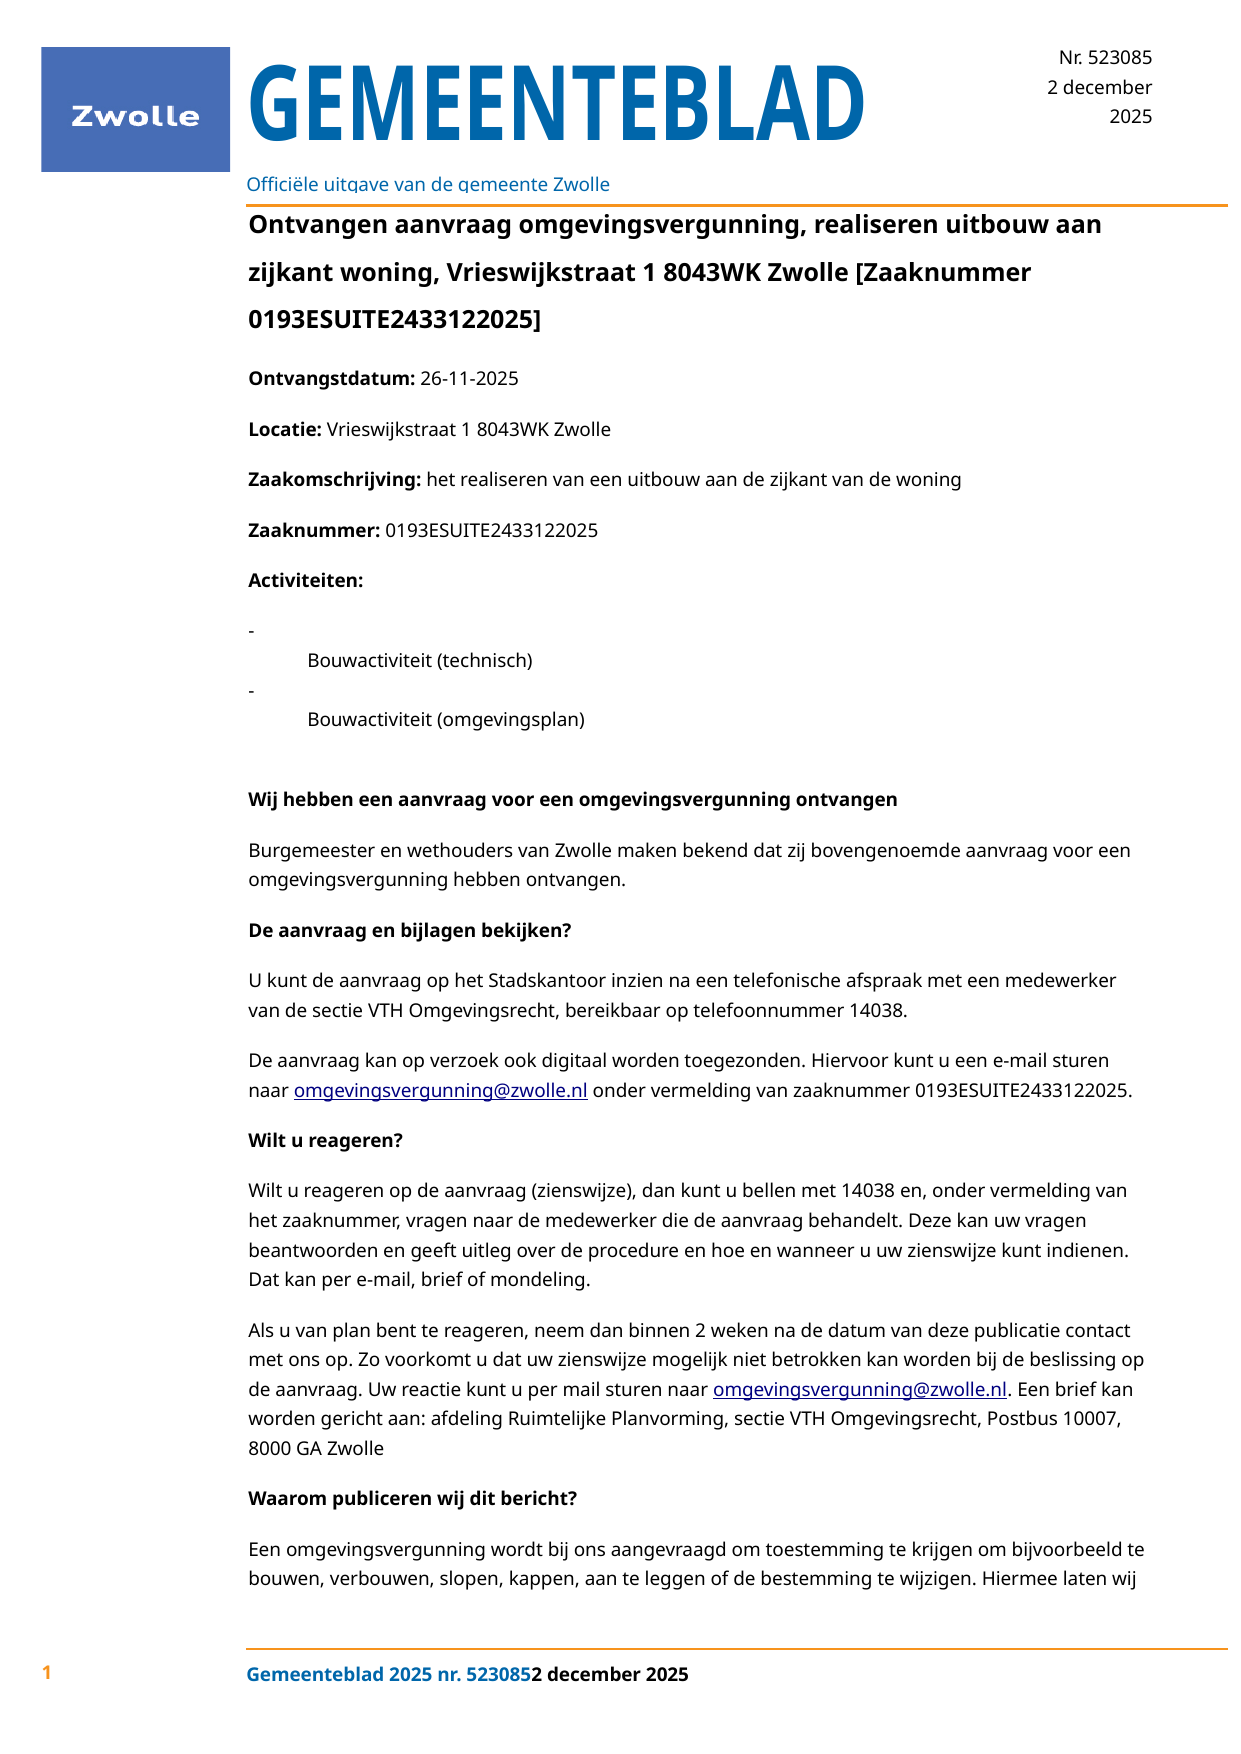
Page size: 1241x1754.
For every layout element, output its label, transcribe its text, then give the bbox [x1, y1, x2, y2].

text Wilt u reageren? [248, 1127, 1152, 1153]
text Ontvangstdatum: 26-11-2025 [248, 366, 1152, 391]
list Bouwactiviteit (technisch) [248, 647, 1152, 673]
text Ontvangen aanvraag omgevingsvergunning, realiseren uitbouw aan zijkant woning, Vrieswijkstraat 1 8043WK Zwolle [Zaaknummer 0193ESUITE2433122025] [248, 207, 1152, 336]
text Burgemeester en wethouders van Zwolle maken bekend dat zij bovengenoemde aanvraag voor een omgevingsvergunning hebben ontvangen. [248, 837, 1152, 892]
text De aanvraag en bijlagen bekijken? [248, 917, 1152, 942]
text Waarom publiceren wij dit bericht? [248, 1486, 1152, 1511]
list Bouwactiviteit (omgevingsplan) [248, 706, 1152, 732]
text Een omgevingsvergunning wordt bij ons aangevraagd om toestemming te krijgen om bijvoorbeeld te bouwen, verbouwen, slopen, kappen, aan te leggen of de bestemming te wijzigen. Hiermee laten wij [248, 1536, 1152, 1591]
text Wij hebben een aanvraag voor een omgevingsvergunning ontvangen [248, 786, 1152, 812]
text U kunt de aanvraag op het Stadskantoor inzien na een telefonische afspraak met een medewerker van de sectie VTH Omgevingsrecht, bereikbaar op telefoonnummer 14038. [248, 967, 1152, 1022]
text De aanvraag kan op verzoek ook digitaal worden toegezonden. Hiervoor kunt u een e-mail sturen naar omgevingsvergunning@zwolle.nl onder vermelding van zaaknummer 0193ESUITE2433122025. [248, 1047, 1152, 1102]
text Als u van plan bent te reageren, neem dan binnen 2 weken na de datum van deze publicatie contact met ons op. Zo voorkomt u dat uw zienswijze mogelijk niet betrokken kan worden bij de beslissing op de aanvraag. Uw reactie kunt u per mail sturen naar omgevingsvergunning@zwolle.nl. Een brief kan worden gericht aan: afdeling Ruimtelijke Planvorming, sectie VTH Omgevingsrecht, Postbus 10007, 8000 GA Zwolle [248, 1317, 1152, 1461]
text Locatie: Vrieswijkstraat 1 8043WK Zwolle [248, 416, 1152, 442]
picture [41, 47, 231, 172]
text Zaakomschrijving: het realiseren van een uitbouw aan de zijkant van de woning [248, 466, 1152, 492]
text Activiteiten: [248, 567, 1152, 593]
text Zaaknummer: 0193ESUITE2433122025 [248, 517, 1152, 542]
text Wilt u reageren op de aanvraag (zienswijze), dan kunt u bellen met 14038 en, onder vermelding van het zaaknummer, vragen naar de medewerker die de aanvraag behandelt. Deze kan uw vragen beantwoorden en geeft uitleg over de procedure en hoe en wanneer u uw zienswijze kunt indienen. Dat kan per e-mail, brief of mondeling. [248, 1178, 1152, 1292]
